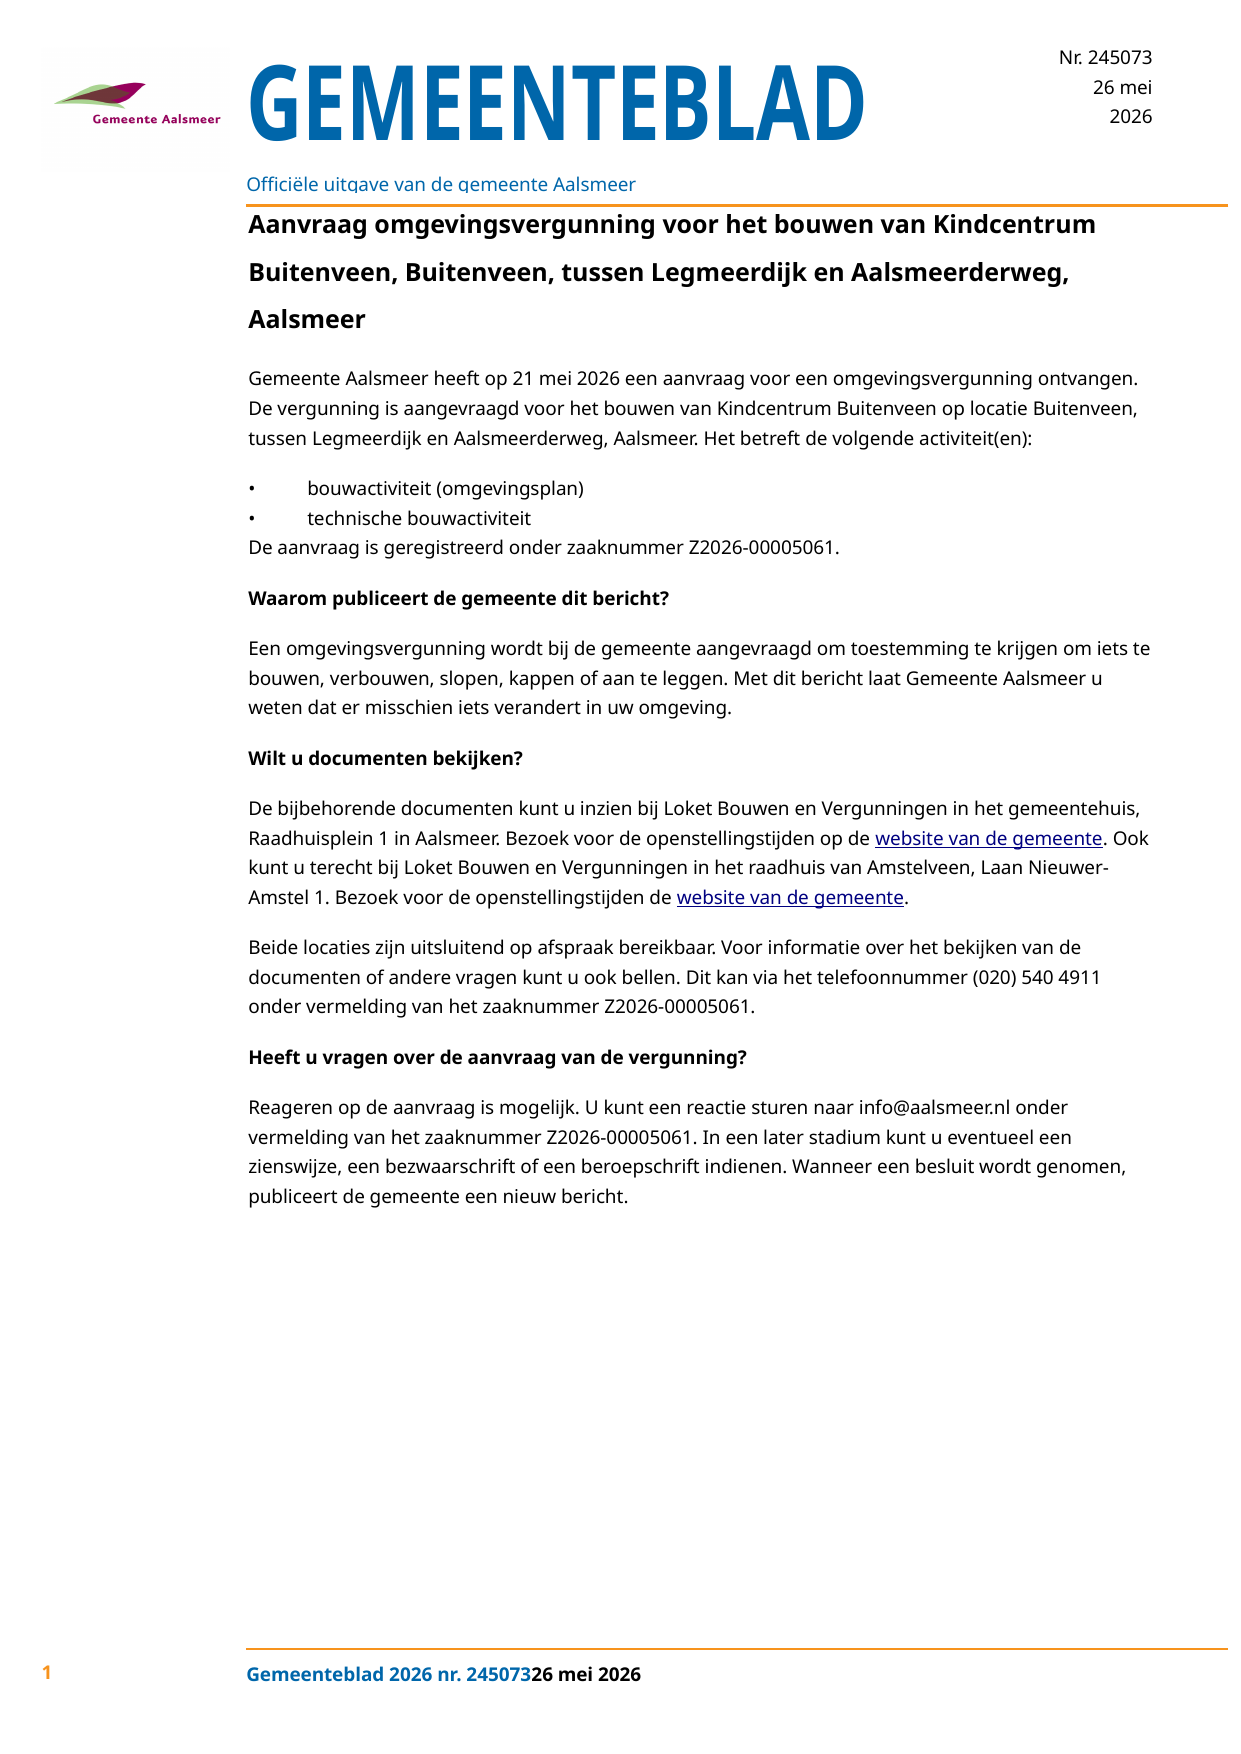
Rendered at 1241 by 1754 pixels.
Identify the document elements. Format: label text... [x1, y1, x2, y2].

list technische bouwactiviteit [248, 505, 1152, 530]
text Een omgevingsvergunning wordt bij de gemeente aangevraagd om toestemming te krijgen om iets te bouwen, verbouwen, slopen, kappen of aan te leggen. Met dit bericht laat Gemeente Aalsmeer u weten dat er misschien iets verandert in uw omgeving. [248, 635, 1152, 720]
text Gemeente Aalsmeer heeft op 21 mei 2026 een aanvraag voor een omgevingsvergunning ontvangen. De vergunning is aangevraagd voor het bouwen van Kindcentrum Buitenveen op locatie Buitenveen, tussen Legmeerdijk en Aalsmeerderweg, Aalsmeer. Het betreft de volgende activiteit(en): [248, 366, 1152, 450]
text De bijbehorende documenten kunt u inzien bij Loket Bouwen en Vergunningen in het gemeentehuis, Raadhuisplein 1 in Aalsmeer. Bezoek voor de openstellingstijden op de website van de gemeente. Ook kunt u terecht bij Loket Bouwen en Vergunningen in het raadhuis van Amstelveen, Laan Nieuwer-Amstel 1. Bezoek voor de openstellingstijden de website van de gemeente. [248, 795, 1152, 909]
text Wilt u documenten bekijken? [248, 745, 1152, 770]
picture [41, 47, 231, 172]
text De aanvraag is geregistreerd onder zaaknummer Z2026-00005061. [248, 534, 1152, 560]
list bouwactiviteit (omgevingsplan) [248, 475, 1152, 501]
text Beide locaties zijn uitsluitend op afspraak bereikbaar. Voor informatie over het bekijken van de documenten of andere vragen kunt u ook bellen. Dit kan via het telefoonnummer (020) 540 4911 onder vermelding van het zaaknummer Z2026-00005061. [248, 934, 1152, 1019]
text Heeft u vragen over de aanvraag van de vergunning? [248, 1044, 1152, 1069]
text Waarom publiceert de gemeente dit bericht? [248, 585, 1152, 610]
text Aanvraag omgevingsvergunning voor het bouwen van Kindcentrum Buitenveen, Buitenveen, tussen Legmeerdijk en Aalsmeerderweg, Aalsmeer [248, 207, 1152, 336]
text Reageren op de aanvraag is mogelijk. U kunt een reactie sturen naar info@aalsmeer.nl onder vermelding van het zaaknummer Z2026-00005061. In een later stadium kunt u eventueel een zienswijze, een bezwaarschrift of een beroepschrift indienen. Wanneer een besluit wordt genomen, publiceert de gemeente een nieuw bericht. [248, 1094, 1152, 1209]
